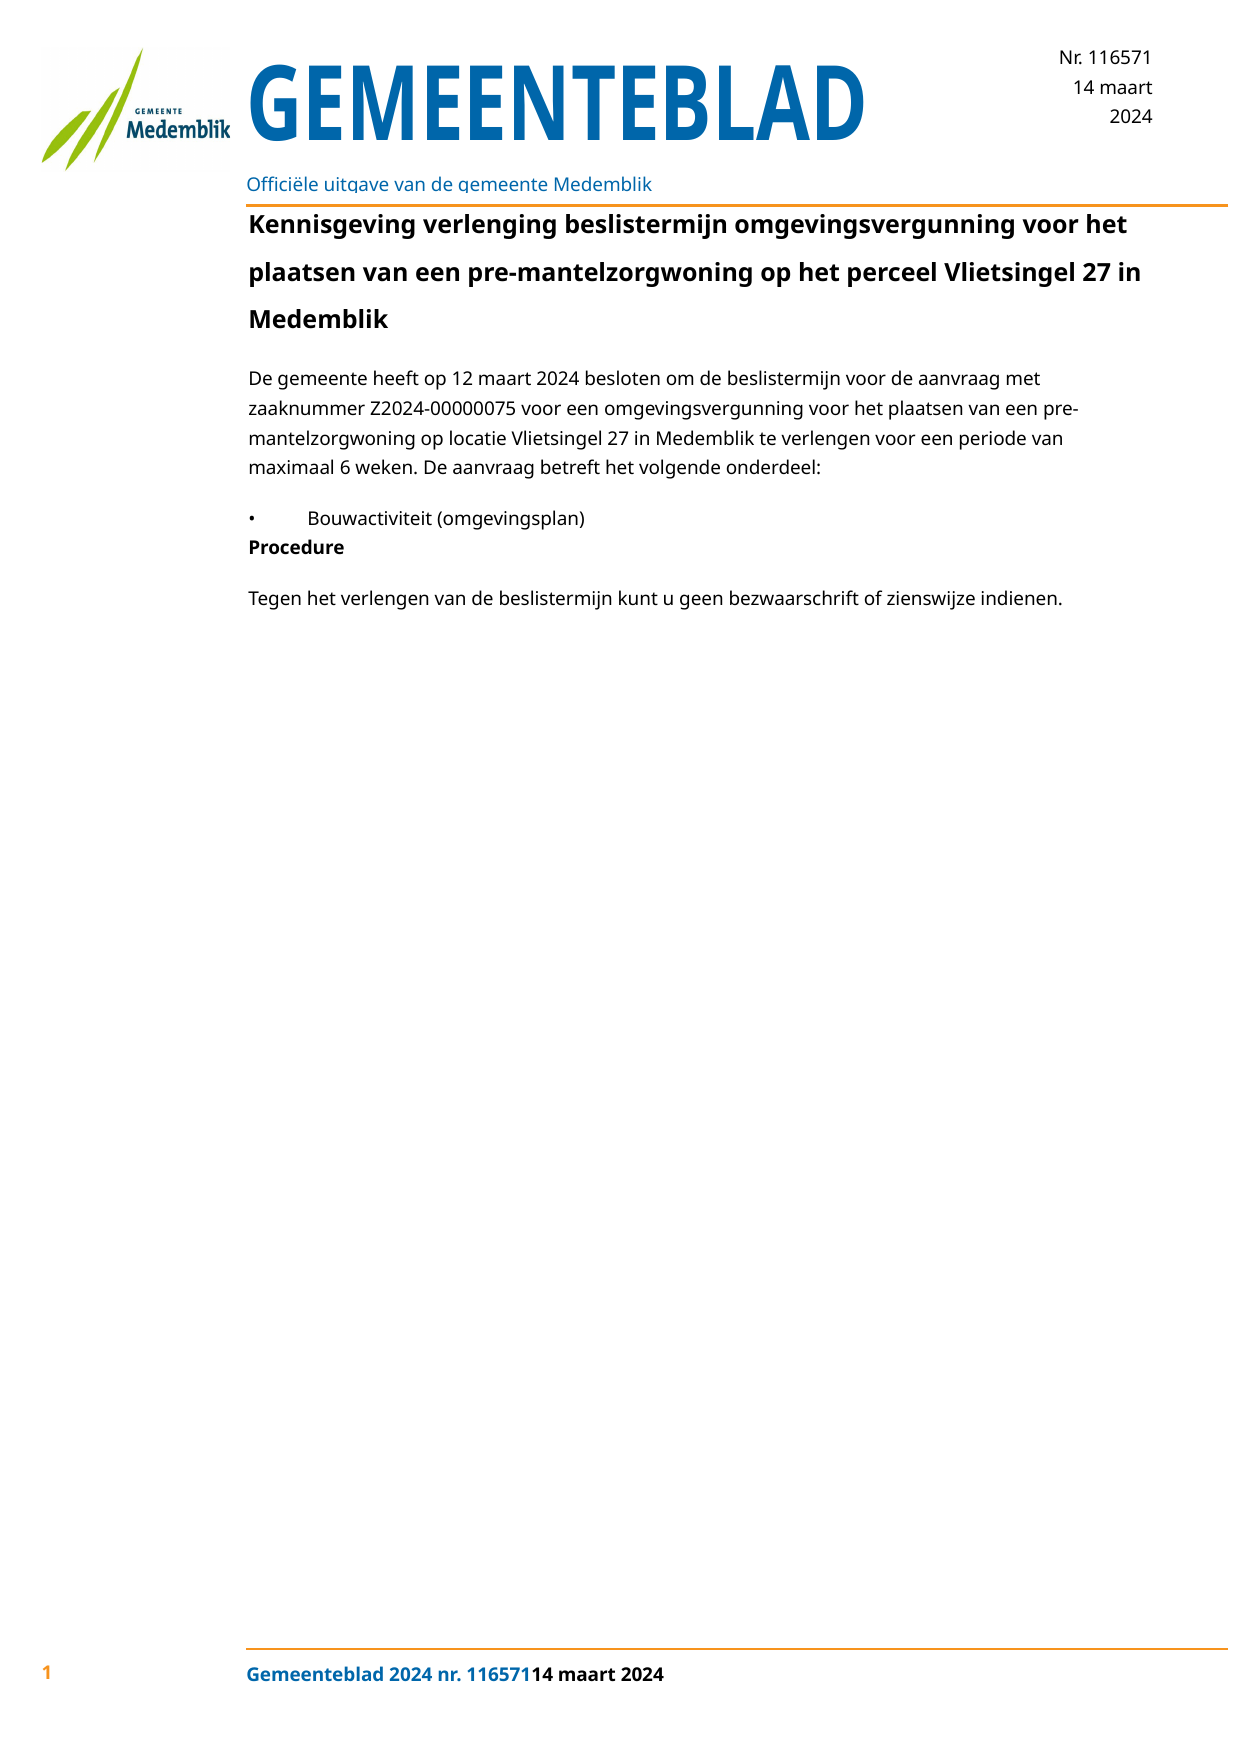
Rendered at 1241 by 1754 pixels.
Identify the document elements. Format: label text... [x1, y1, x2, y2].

text Kennisgeving verlenging beslistermijn omgevingsvergunning voor het plaatsen van een pre-mantelzorgwoning op het perceel Vlietsingel 27 in Medemblik [248, 207, 1152, 336]
picture [41, 47, 231, 172]
text Tegen het verlengen van de beslistermijn kunt u geen bezwaarschrift of zienswijze indienen. [248, 585, 1152, 610]
list Bouwactiviteit (omgevingsplan) [248, 505, 1152, 530]
text De gemeente heeft op 12 maart 2024 besloten om de beslistermijn voor de aanvraag met zaaknummer Z2024-00000075 voor een omgevingsvergunning voor het plaatsen van een pre-mantelzorgwoning op locatie Vlietsingel 27 in Medemblik te verlengen voor een periode van maximaal 6 weken. De aanvraag betreft het volgende onderdeel: [248, 366, 1152, 480]
text Procedure [248, 534, 1152, 560]
